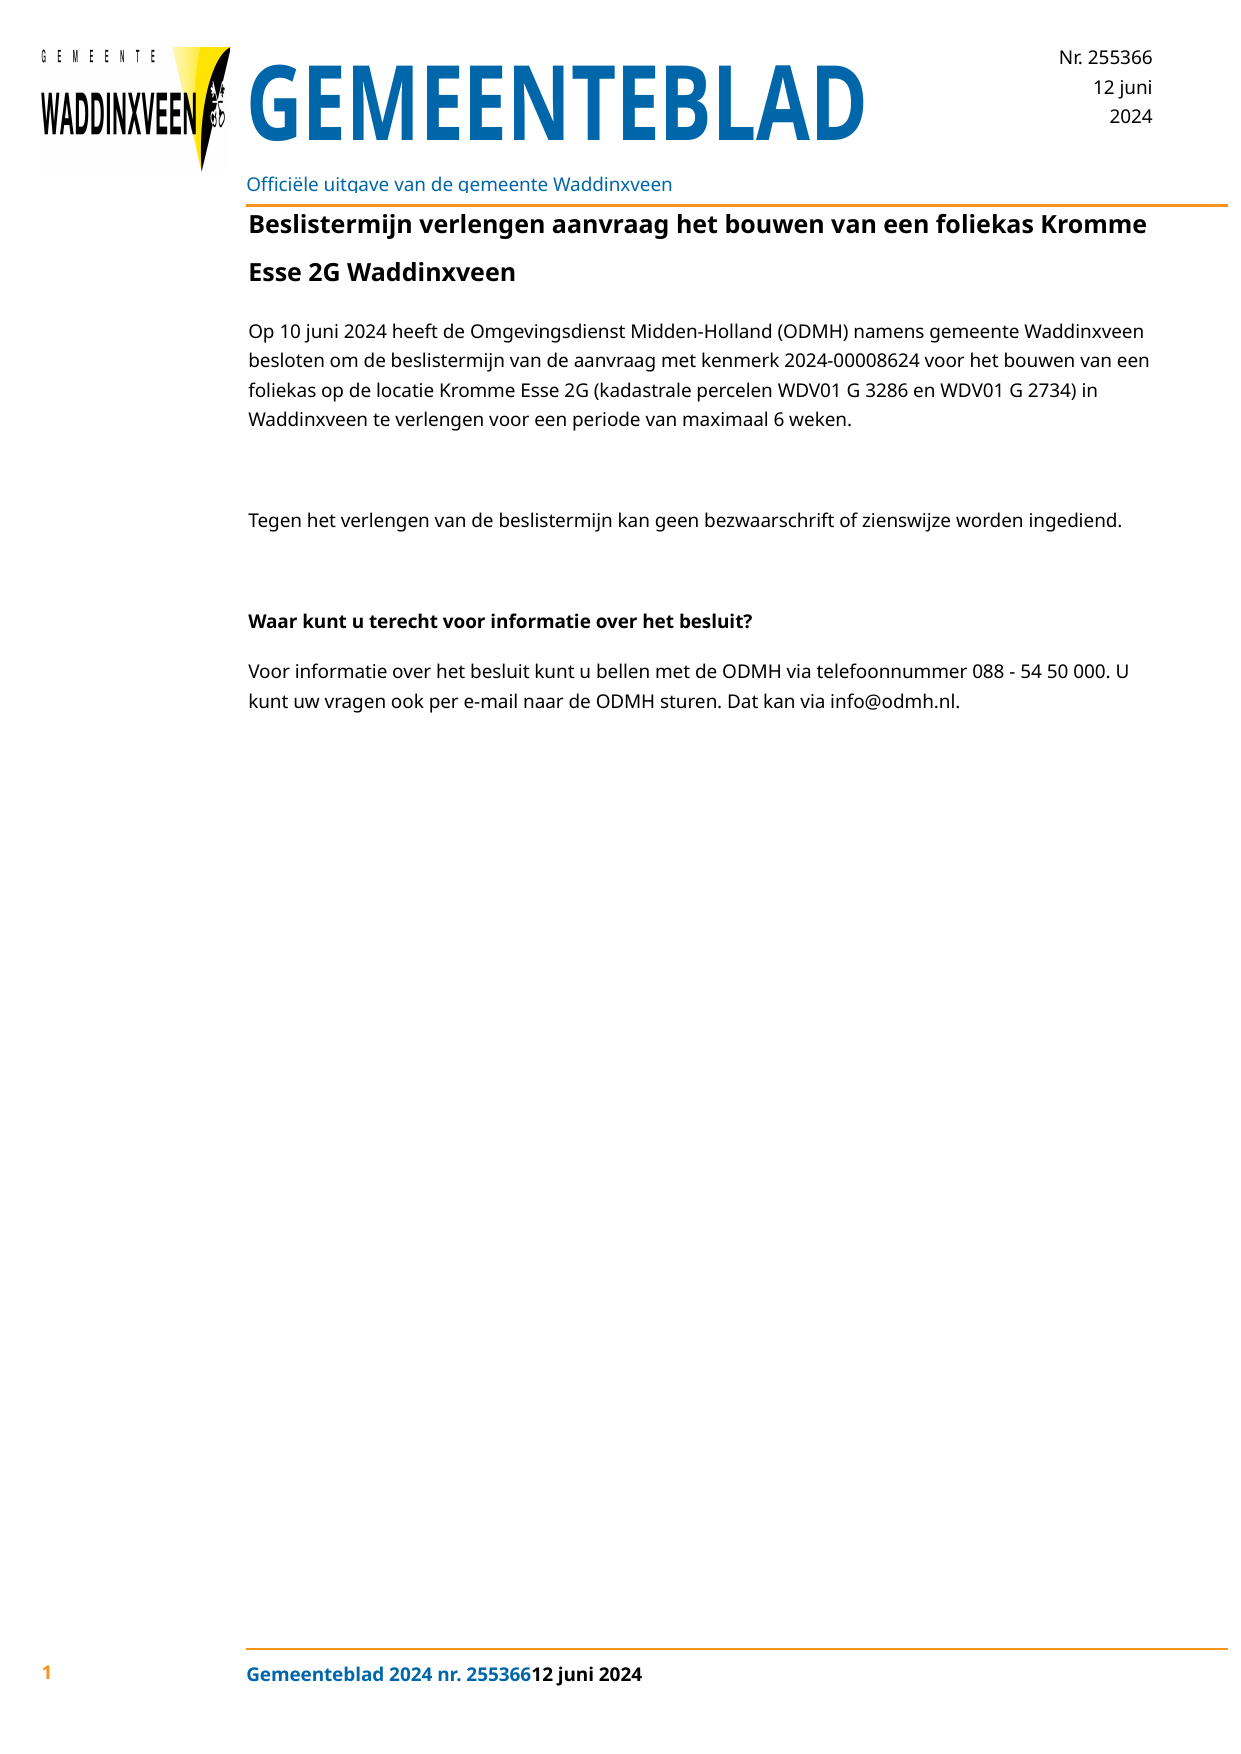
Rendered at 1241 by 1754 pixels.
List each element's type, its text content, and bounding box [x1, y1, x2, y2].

text Beslistermijn verlengen aanvraag het bouwen van een foliekas Kromme Esse 2G Waddinxveen [248, 207, 1152, 288]
text Tegen het verlengen van de beslistermijn kan geen bezwaarschrift of zienswijze worden ingediend. [248, 507, 1152, 533]
text Voor informatie over het besluit kunt u bellen met de ODMH via telefoonnummer 088 - 54 50 000. U kunt uw vragen ook per e-mail naar de ODMH sturen. Dat kan via info@odmh.nl. [248, 659, 1152, 714]
text Waar kunt u terecht voor informatie over het besluit? [248, 608, 1152, 634]
text Op 10 juni 2024 heeft de Omgevingsdienst Midden-Holland (ODMH) namens gemeente Waddinxveen besloten om de beslistermijn van de aanvraag met kenmerk 2024-00008624 voor het bouwen van een foliekas op de locatie Kromme Esse 2G (kadastrale percelen WDV01 G 3286 en WDV01 G 2734) in Waddinxveen te verlengen voor een periode van maximaal 6 weken. [248, 318, 1152, 432]
picture [41, 47, 231, 172]
